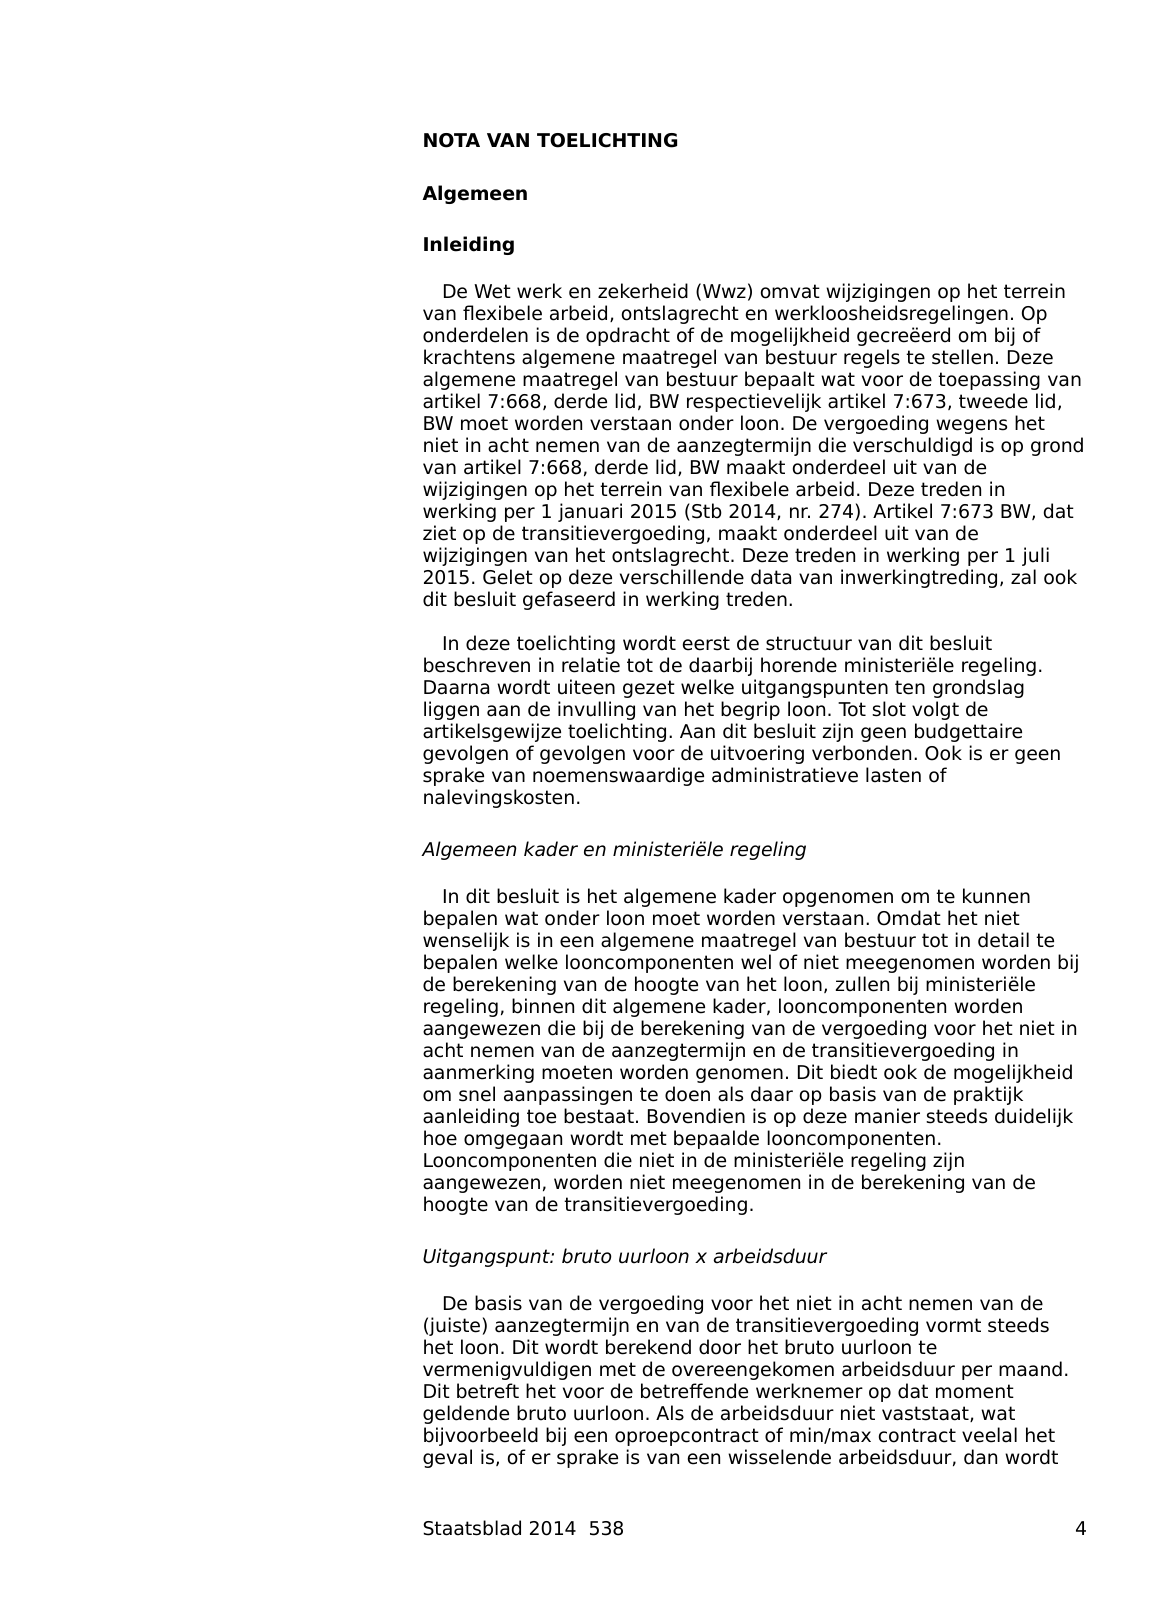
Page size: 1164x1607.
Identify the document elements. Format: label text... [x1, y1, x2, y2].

subtitle Algemeen kader en ministeriële regeling [422, 839, 1087, 861]
subtitle Algemeen [422, 182, 1087, 204]
subtitle NOTA VAN TOELICHTING [422, 130, 1087, 152]
subtitle Uitgangspunt: bruto uurloon x arbeidsduur [422, 1246, 1087, 1268]
text De basis van de vergoeding voor het niet in acht nemen van de (juiste) aanzegtermijn en van de transitievergoeding vormt steeds het loon. Dit wordt berekend door het bruto uurloon te vermenigvuldigen met de overeengekomen arbeidsduur per maand. Dit betreft het voor de betreffende werknemer op dat moment geldende bruto uurloon. Als de arbeidsduur niet vaststaat, wat bijvoorbeeld bij een oproepcontract of min/max contract veelal het geval is, of er sprake is van een wisselende arbeidsduur, dan wordt [422, 1293, 1087, 1468]
text In deze toelichting wordt eerst de structuur van dit besluit beschreven in relatie tot de daarbij horende ministeriële regeling. Daarna wordt uiteen gezet welke uitgangspunten ten grondslag liggen aan de invulling van het begrip loon. Tot slot volgt de artikelsgewijze toelichting. Aan dit besluit zijn geen budgettaire gevolgen of gevolgen voor de uitvoering verbonden. Ook is er geen sprake van noemenswaardige administratieve lasten of nalevingskosten. [422, 633, 1087, 809]
text In dit besluit is het algemene kader opgenomen om te kunnen bepalen wat onder loon moet worden verstaan. Omdat het niet wenselijk is in een algemene maatregel van bestuur tot in detail te bepalen welke looncomponenten wel of niet meegenomen worden bij de berekening van de hoogte van het loon, zullen bij ministeriële regeling, binnen dit algemene kader, looncomponenten worden aangewezen die bij de berekening van de vergoeding voor het niet in acht nemen van de aanzegtermijn en de transitievergoeding in aanmerking moeten worden genomen. Dit biedt ook de mogelijkheid om snel aanpassingen te doen als daar op basis van de praktijk aanleiding toe bestaat. Bovendien is op deze manier steeds duidelijk hoe omgegaan wordt met bepaalde looncomponenten. Looncomponenten die niet in de ministeriële regeling zijn aangewezen, worden niet meegenomen in de berekening van de hoogte van de transitievergoeding. [422, 886, 1087, 1216]
text De Wet werk en zekerheid (Wwz) omvat wijzigingen op het terrein van flexibele arbeid, ontslagrecht en werkloosheidsregelingen. Op onderdelen is de opdracht of de mogelijkheid gecreëerd om bij of krachtens algemene maatregel van bestuur regels te stellen. Deze algemene maatregel van bestuur bepaalt wat voor de toepassing van artikel 7:668, derde lid, BW respectievelijk artikel 7:673, tweede lid, BW moet worden verstaan onder loon. De vergoeding wegens het niet in acht nemen van de aanzegtermijn die verschuldigd is op grond van artikel 7:668, derde lid, BW maakt onderdeel uit van de wijzigingen op het terrein van flexibele arbeid. Deze treden in werking per 1 januari 2015 (Stb 2014, nr. 274). Artikel 7:673 BW, dat ziet op de transitievergoeding, maakt onderdeel uit van de wijzigingen van het ontslagrecht. Deze treden in werking per 1 juli 2015. Gelet op deze verschillende data van inwerkingtreding, zal ook dit besluit gefaseerd in werking treden. [422, 281, 1087, 611]
subtitle Inleiding [422, 234, 1087, 256]
